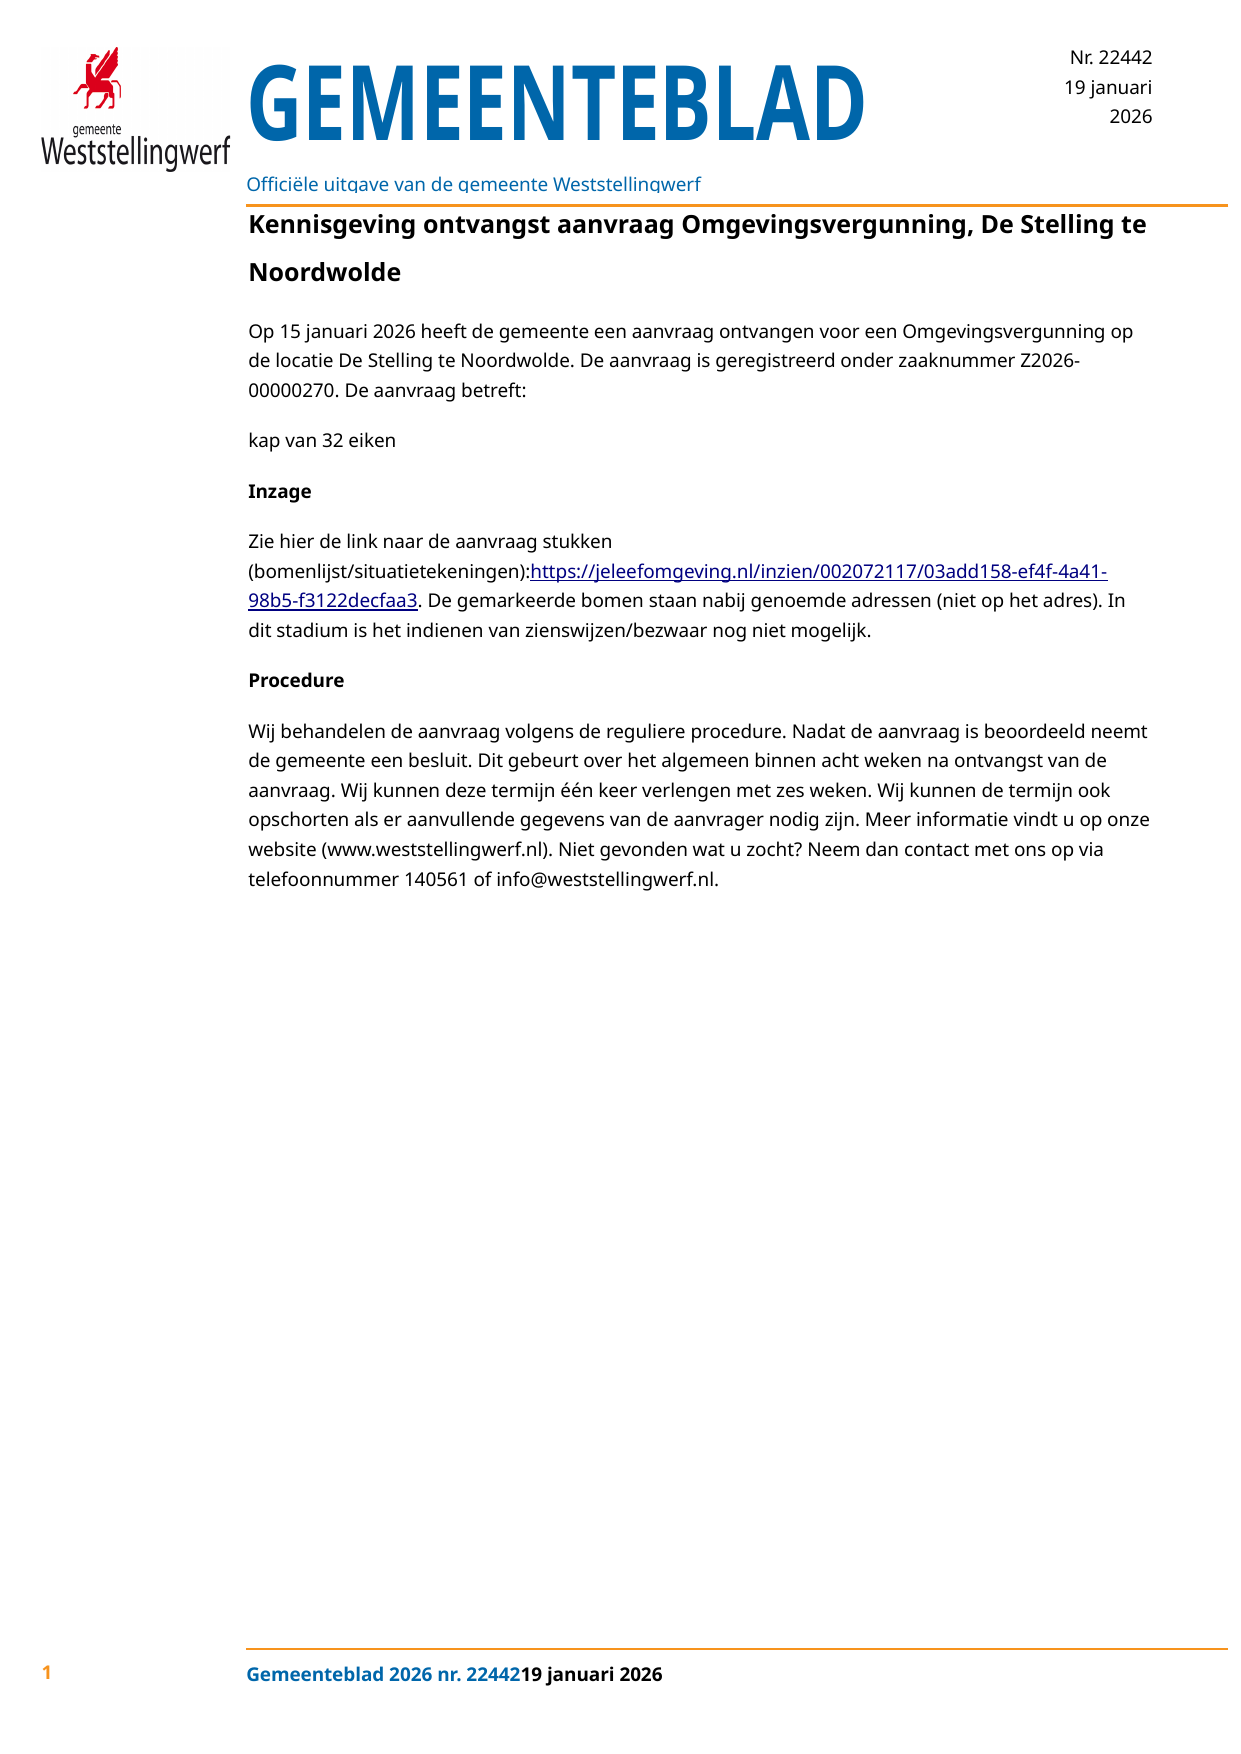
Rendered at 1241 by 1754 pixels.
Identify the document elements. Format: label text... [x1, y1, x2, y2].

text Procedure [248, 667, 1152, 693]
text kap van 32 eiken [248, 427, 1152, 453]
text Inzage [248, 478, 1152, 504]
text Wij behandelen de aanvraag volgens de reguliere procedure. Nadat de aanvraag is beoordeeld neemt de gemeente een besluit. Dit gebeurt over het algemeen binnen acht weken na ontvangst van de aanvraag. Wij kunnen deze termijn één keer verlengen met zes weken. Wij kunnen de termijn ook opschorten als er aanvullende gegevens van de aanvrager nodig zijn. Meer informatie vindt u op onze website (www.weststellingwerf.nl). Niet gevonden wat u zocht? Neem dan contact met ons op via telefoonnummer 140561 of info@weststellingwerf.nl. [248, 718, 1152, 892]
picture [41, 47, 231, 172]
text Kennisgeving ontvangst aanvraag Omgevingsvergunning, De Stelling te Noordwolde [248, 207, 1152, 288]
text Op 15 januari 2026 heeft de gemeente een aanvraag ontvangen voor een Omgevingsvergunning op de locatie De Stelling te Noordwolde. De aanvraag is geregistreerd onder zaaknummer Z2026-00000270. De aanvraag betreft: [248, 318, 1152, 403]
text Zie hier de link naar de aanvraag stukken (bomenlijst/situatietekeningen):https://jeleefomgeving.nl/inzien/002072117/03add158-ef4f-4a41-98b5-f3122decfaa3. De gemarkeerde bomen staan nabij genoemde adressen (niet op het adres). In dit stadium is het indienen van zienswijzen/bezwaar nog niet mogelijk. [248, 528, 1152, 643]
